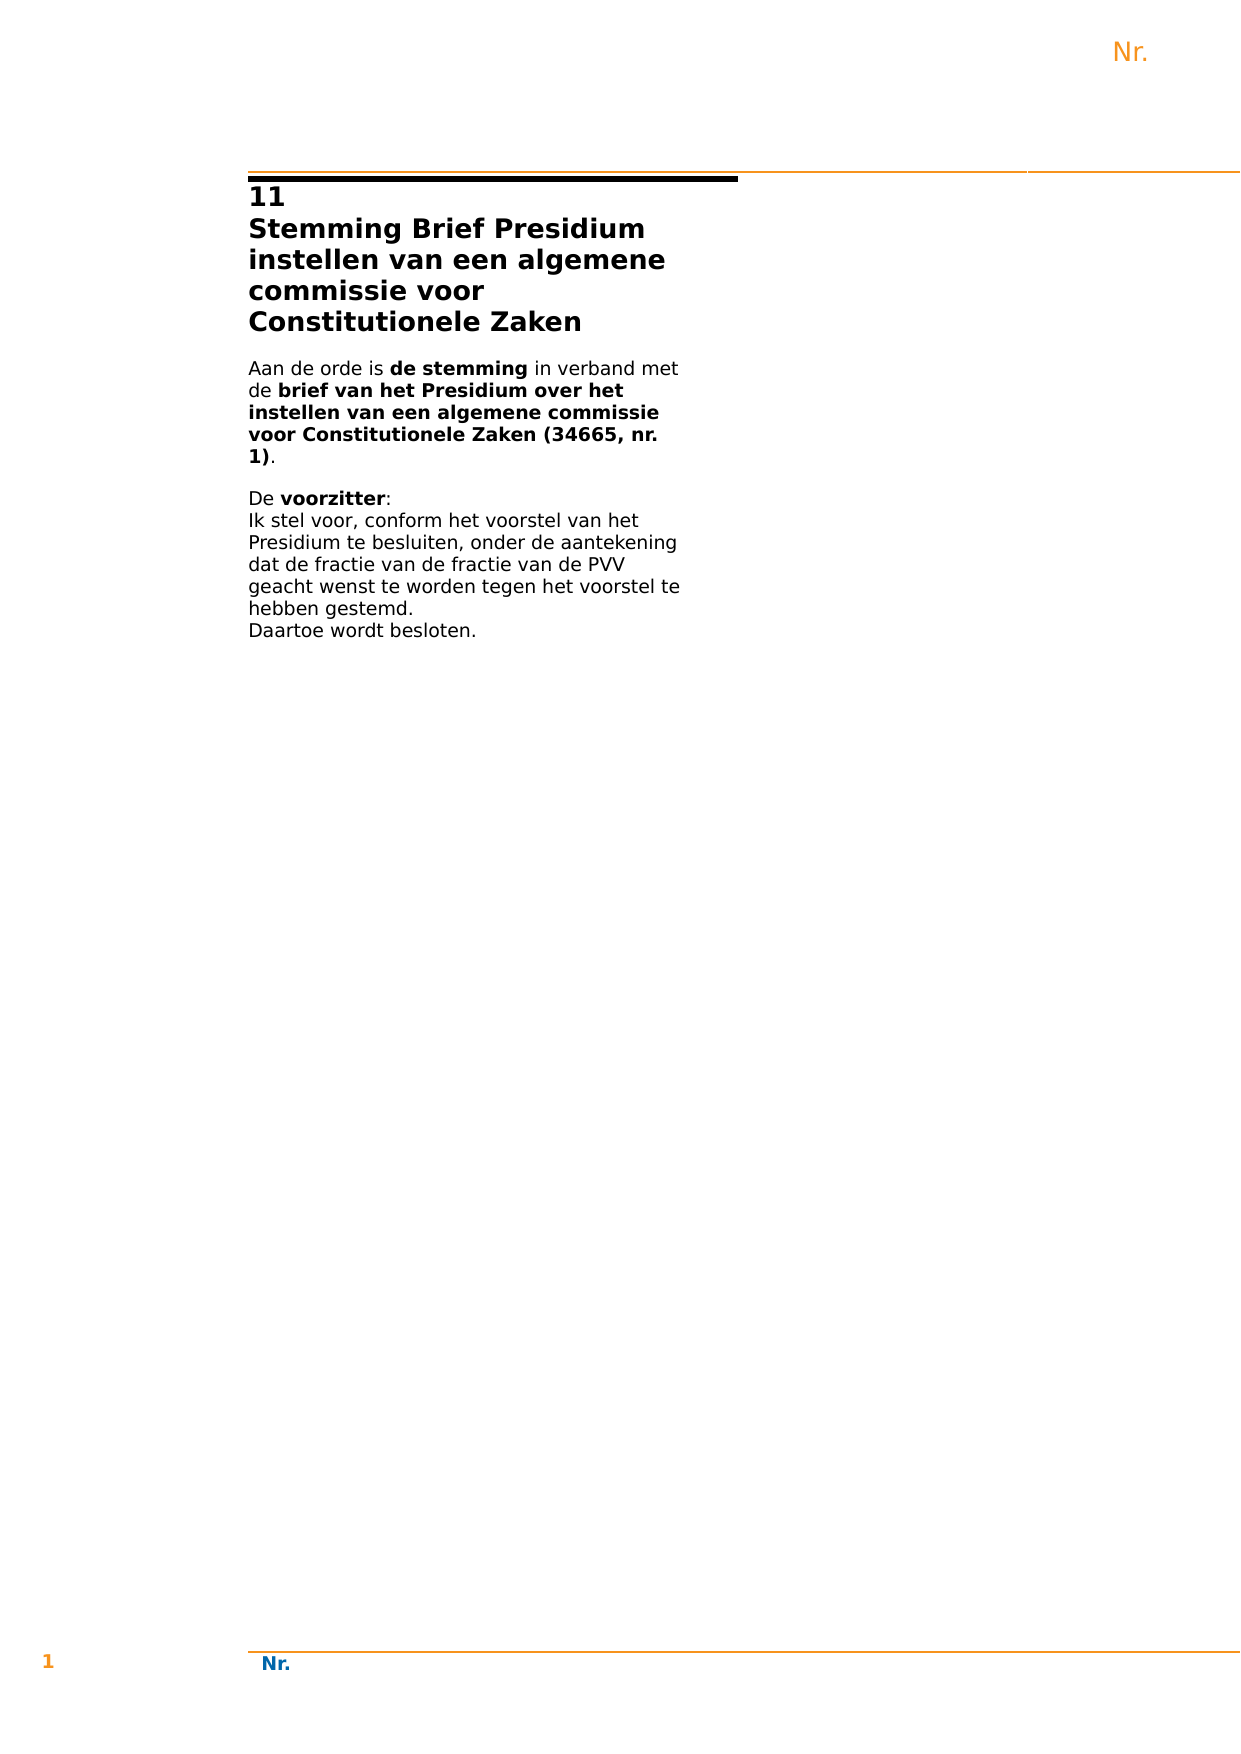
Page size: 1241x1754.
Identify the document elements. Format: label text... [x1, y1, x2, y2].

text Ik stel voor, conform het voorstel van het Presidium te besluiten, onder de aantekening dat de fractie van de fractie van de PVV geacht wenst te worden tegen het voorstel te hebben gestemd. [248, 510, 691, 620]
title 11 Stemming Brief Presidium instellen van een algemene commissie voor Constitutionele Zaken [248, 182, 691, 338]
text De voorzitter: [248, 488, 691, 510]
text Daartoe wordt besloten. [248, 620, 691, 642]
text Aan de orde is de stemming in verband met de brief van het Presidium over het instellen van een algemene commissie voor Constitutionele Zaken (34665, nr. 1). [248, 358, 691, 468]
